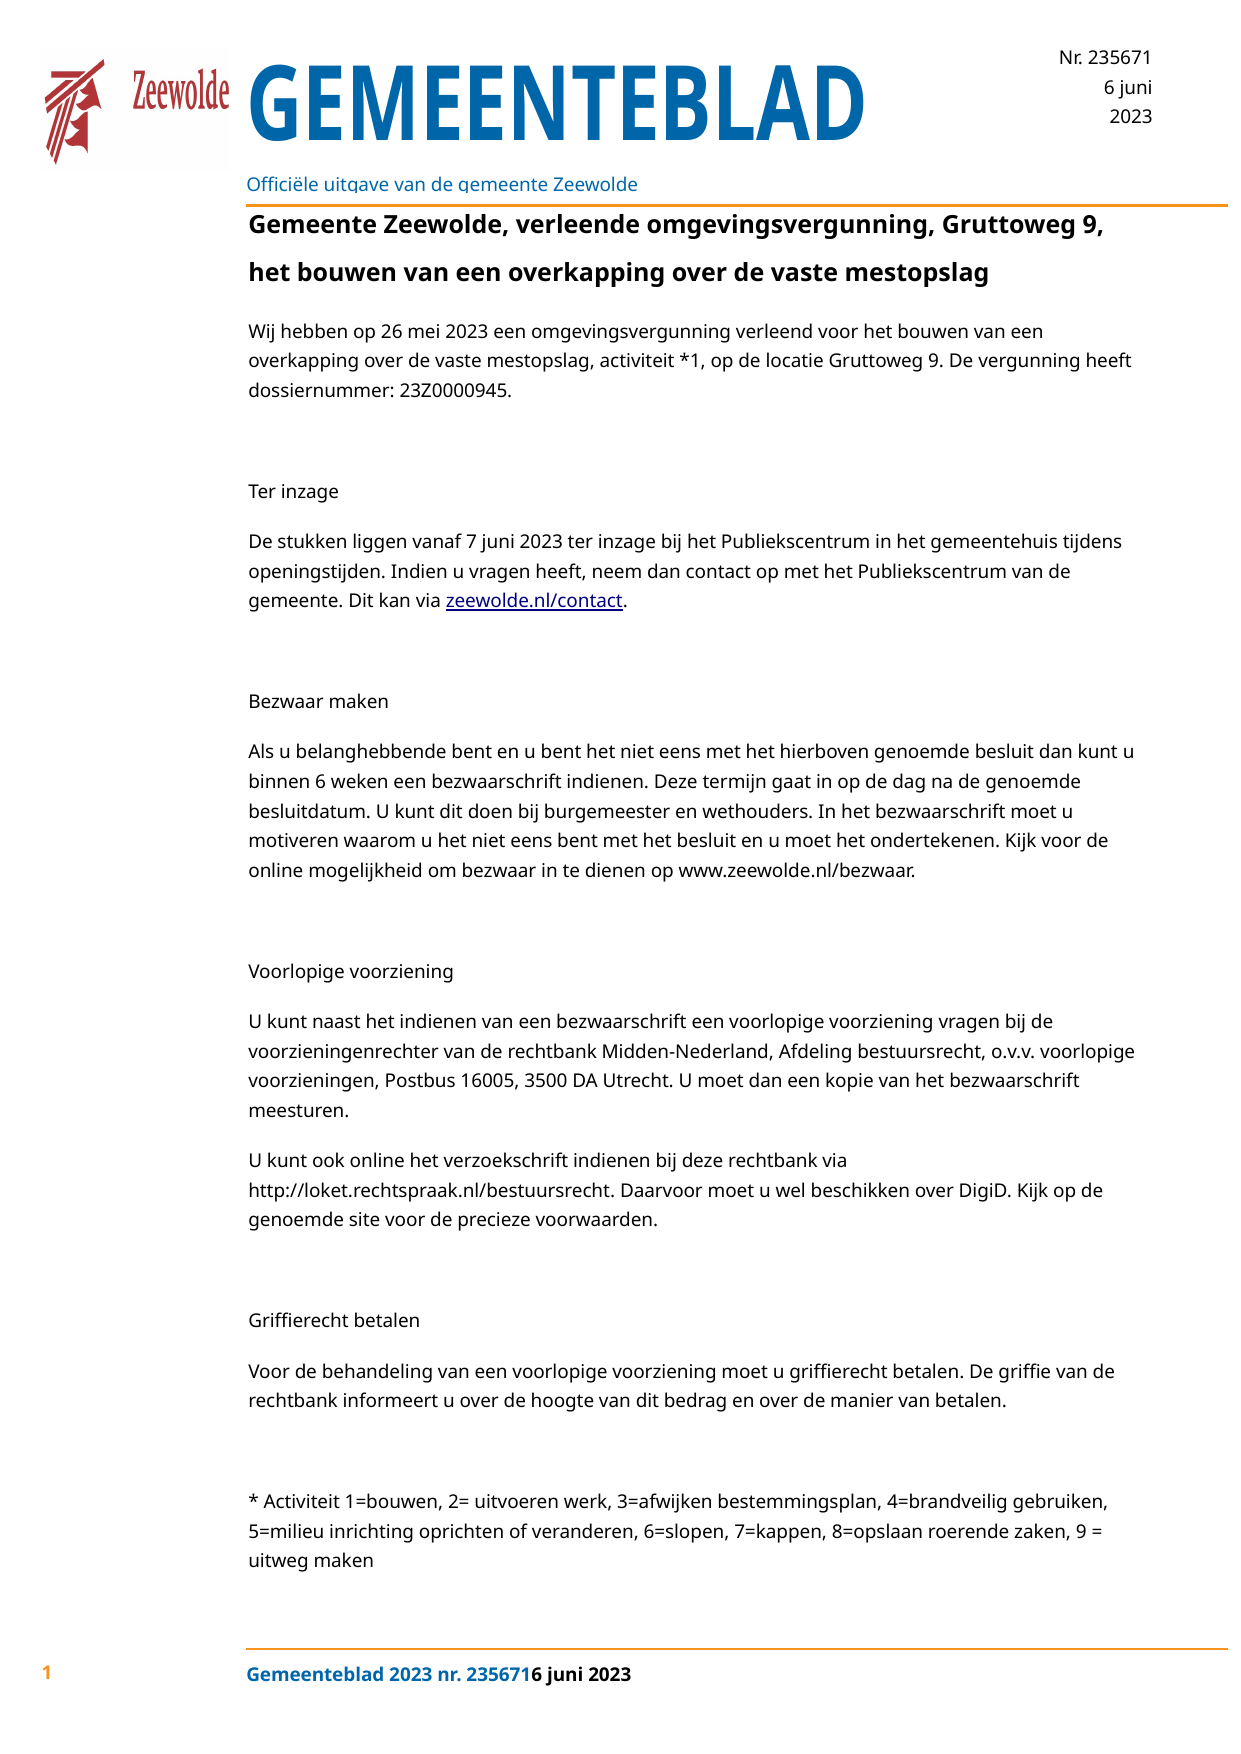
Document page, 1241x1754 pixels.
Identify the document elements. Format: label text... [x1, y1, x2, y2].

text Bezwaar maken [248, 688, 1152, 714]
text U kunt naast het indienen van een bezwaarschrift een voorlopige voorziening vragen bij de voorzieningenrechter van de rechtbank Midden-Nederland, Afdeling bestuursrecht, o.v.v. voorlopige voorzieningen, Postbus 16005, 3500 DA Utrecht. U moet dan een kopie van het bezwaarschrift meesturen. [248, 1008, 1152, 1123]
text Voorlopige voorziening [248, 958, 1152, 984]
text Wij hebben op 26 mei 2023 een omgevingsvergunning verleend voor het bouwen van een overkapping over de vaste mestopslag, activiteit *1, op de locatie Gruttoweg 9. De vergunning heeft dossiernummer: 23Z0000945. [248, 318, 1152, 403]
text Voor de behandeling van een voorlopige voorziening moet u griffierecht betalen. De griffie van de rechtbank informeert u over de hoogte van dit bedrag en over de manier van betalen. [248, 1358, 1152, 1413]
text U kunt ook online het verzoekschrift indienen bij deze rechtbank via http://loket.rechtspraak.nl/bestuursrecht. Daarvoor moet u wel beschikken over DigiD. Kijk op de genoemde site voor de precieze voorwaarden. [248, 1147, 1152, 1232]
text Gemeente Zeewolde, verleende omgevingsvergunning, Gruttoweg 9, het bouwen van een overkapping over de vaste mestopslag [248, 207, 1152, 288]
text * Activiteit 1=bouwen, 2= uitvoeren werk, 3=afwijken bestemmingsplan, 4=brandveilig gebruiken, 5=milieu inrichting oprichten of veranderen, 6=slopen, 7=kappen, 8=opslaan roerende zaken, 9 = uitweg maken [248, 1488, 1152, 1573]
picture [41, 47, 231, 172]
text De stukken liggen vanaf 7 juni 2023 ter inzage bij het Publiekscentrum in het gemeentehuis tijdens openingstijden. Indien u vragen heeft, neem dan contact op met het Publiekscentrum van de gemeente. Dit kan via zeewolde.nl/contact. [248, 528, 1152, 613]
text Ter inzage [248, 478, 1152, 504]
text Griffierecht betalen [248, 1307, 1152, 1333]
text Als u belanghebbende bent en u bent het niet eens met het hierboven genoemde besluit dan kunt u binnen 6 weken een bezwaarschrift indienen. Deze termijn gaat in op de dag na de genoemde besluitdatum. U kunt dit doen bij burgemeester en wethouders. In het bezwaarschrift moet u motiveren waarom u het niet eens bent met het besluit en u moet het ondertekenen. Kijk voor de online mogelijkheid om bezwaar in te dienen op www.zeewolde.nl/bezwaar. [248, 739, 1152, 883]
